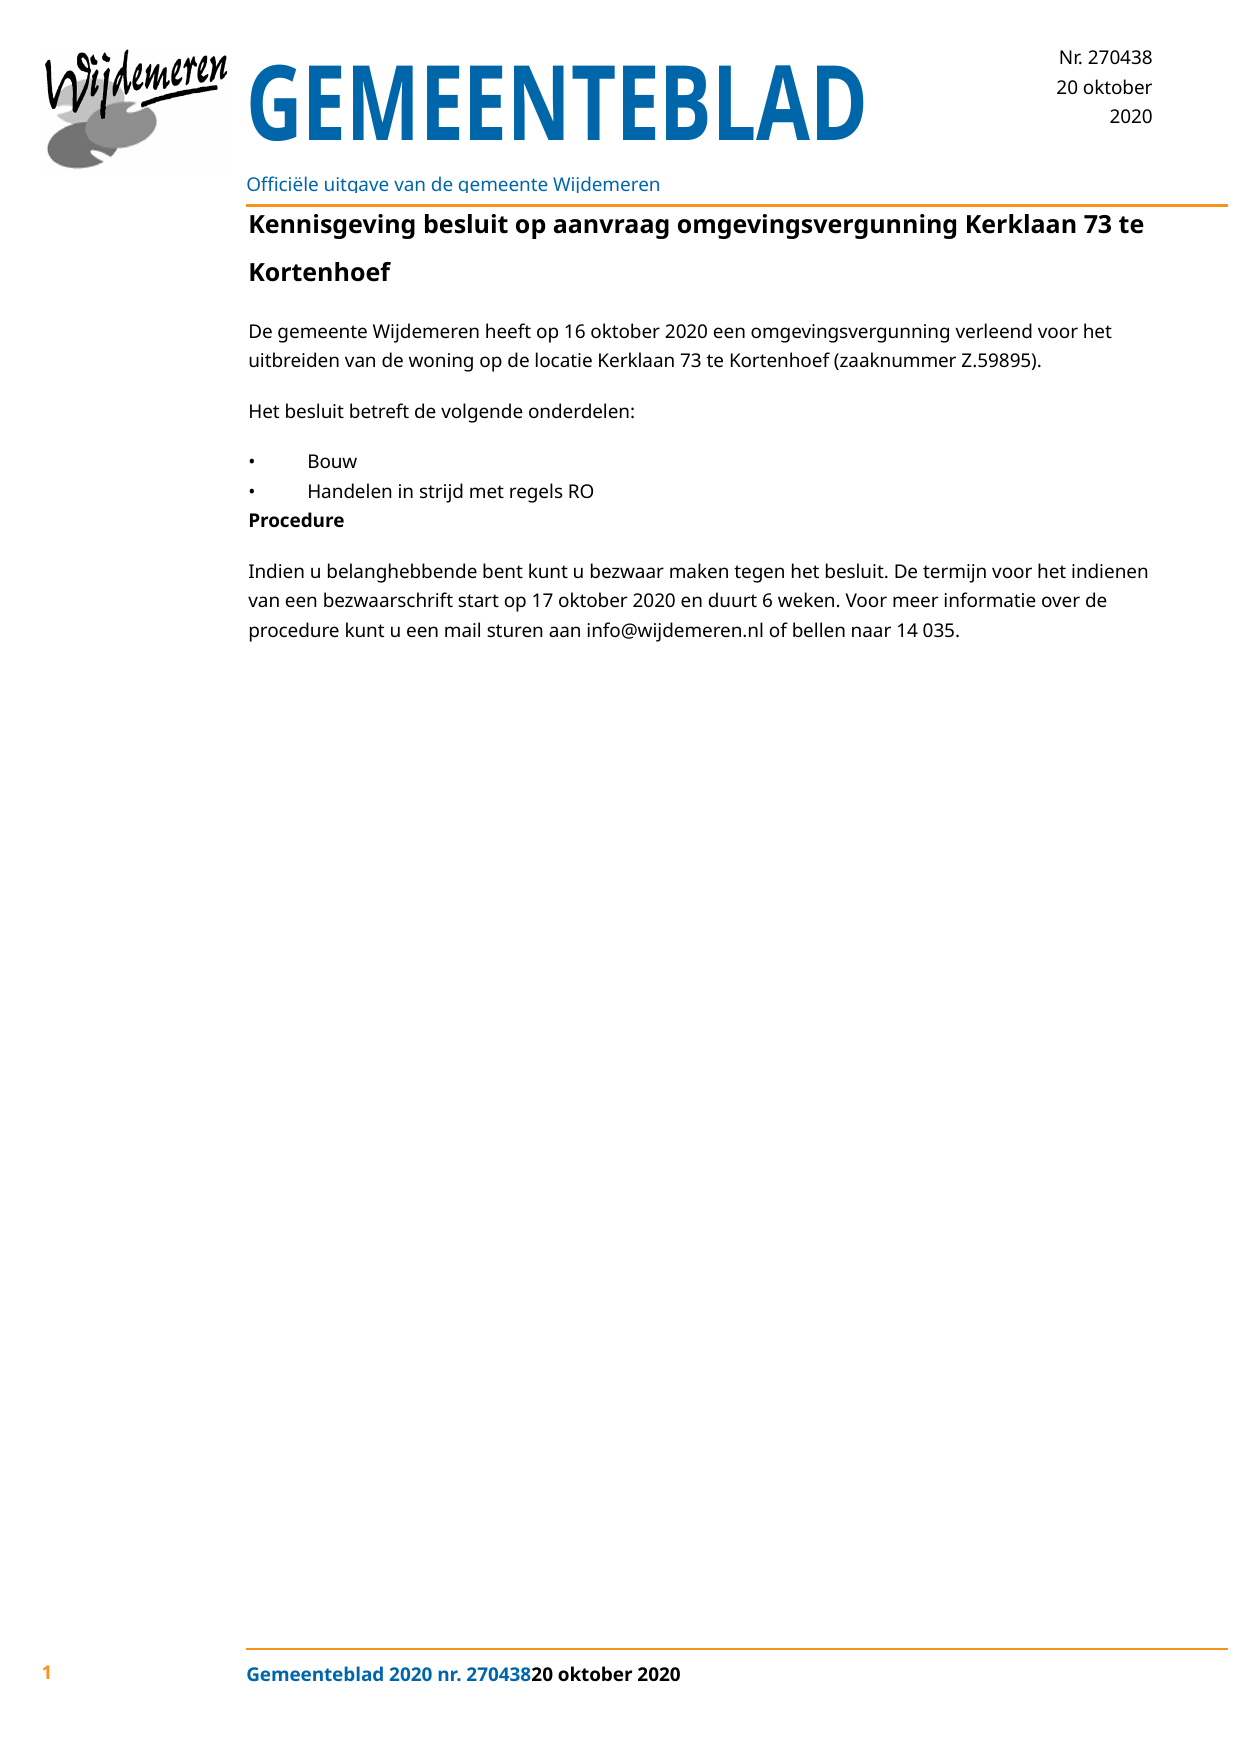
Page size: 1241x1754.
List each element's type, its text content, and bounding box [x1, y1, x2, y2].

text Procedure [248, 507, 1152, 533]
list Bouw [248, 448, 1152, 474]
picture [41, 47, 231, 172]
text Het besluit betreft de volgende onderdelen: [248, 398, 1152, 424]
list Handelen in strijd met regels RO [248, 478, 1152, 504]
text Indien u belanghebbende bent kunt u bezwaar maken tegen het besluit. De termijn voor het indienen van een bezwaarschrift start op 17 oktober 2020 en duurt 6 weken. Voor meer informatie over de procedure kunt u een mail sturen aan info@wijdemeren.nl of bellen naar 14 035. [248, 558, 1152, 643]
text Kennisgeving besluit op aanvraag omgevingsvergunning Kerklaan 73 te Kortenhoef [248, 207, 1152, 288]
text De gemeente Wijdemeren heeft op 16 oktober 2020 een omgevingsvergunning verleend voor het uitbreiden van de woning op de locatie Kerklaan 73 te Kortenhoef (zaaknummer Z.59895). [248, 318, 1152, 373]
